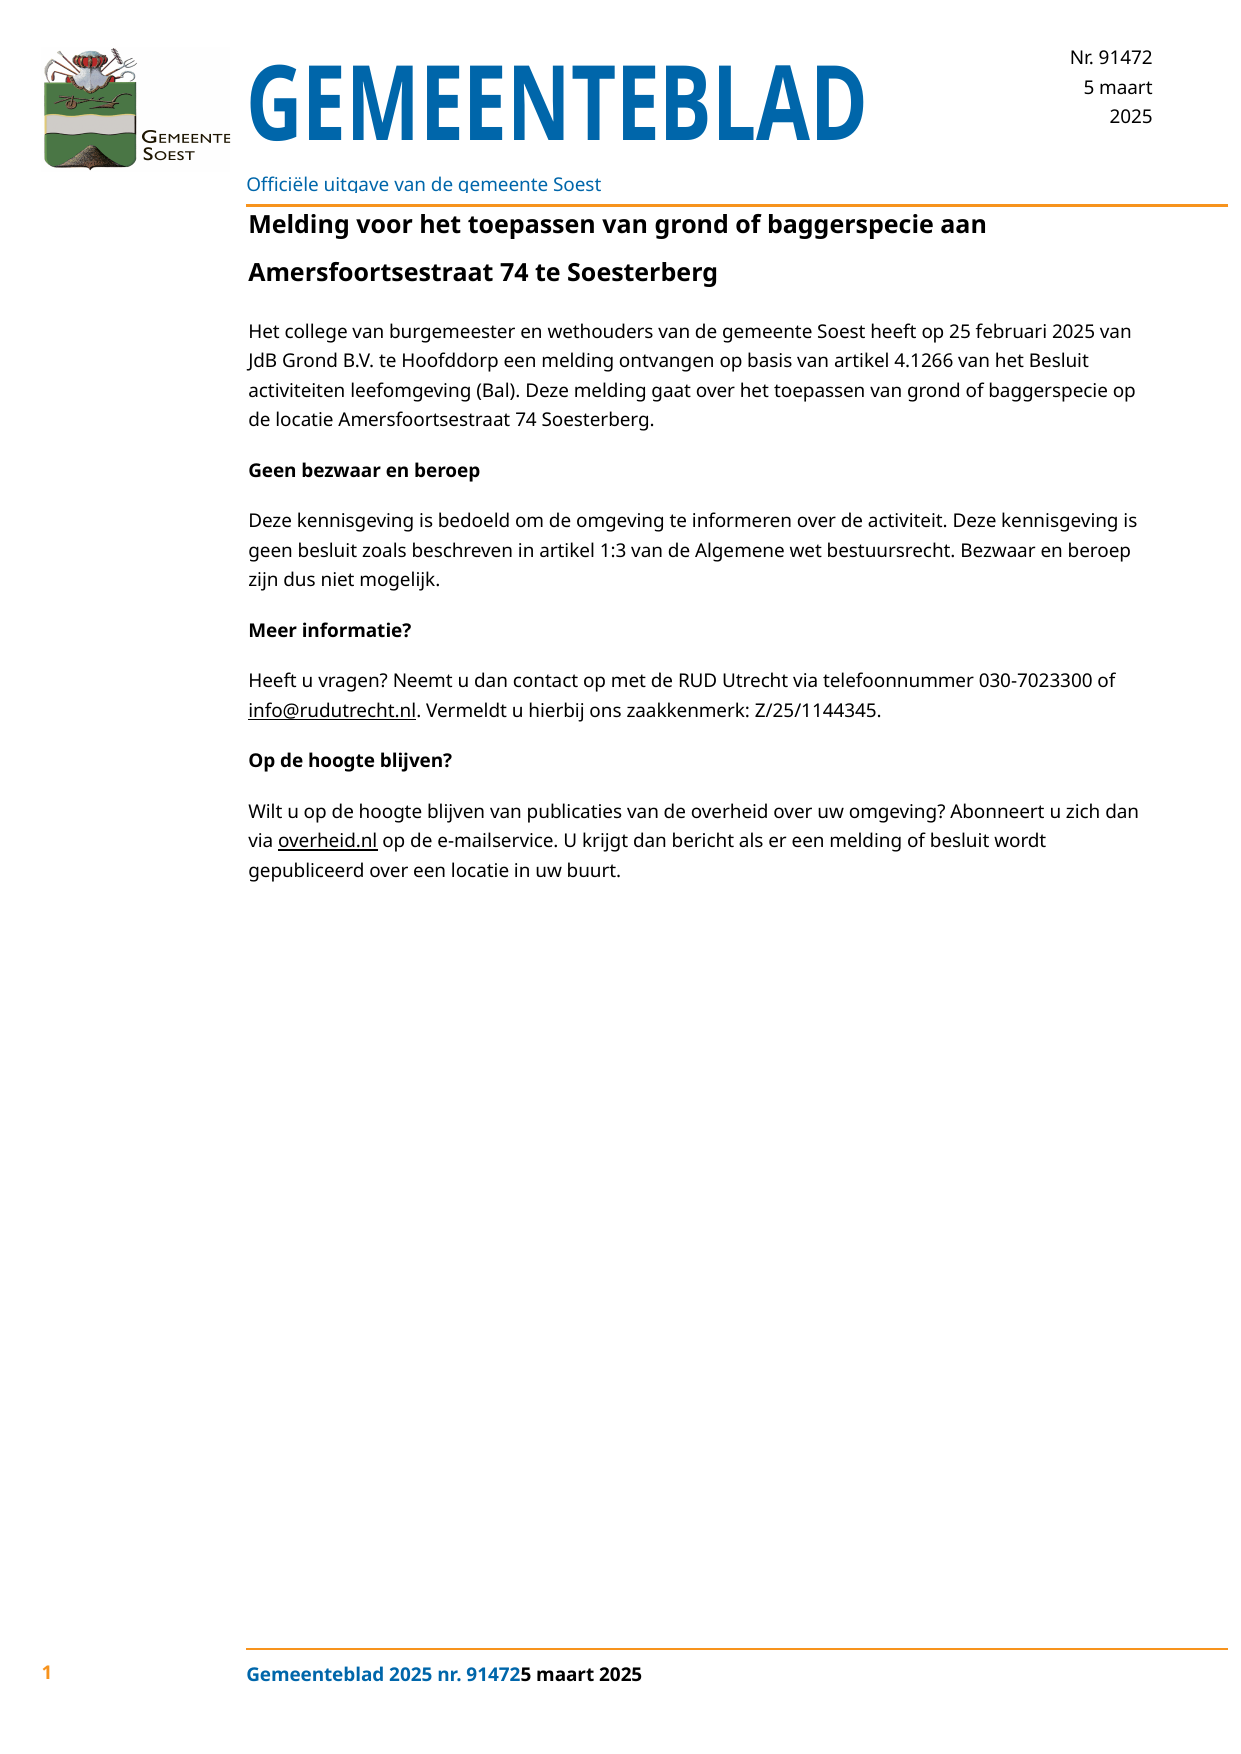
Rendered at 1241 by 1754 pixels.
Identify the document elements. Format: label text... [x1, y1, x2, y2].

picture [41, 47, 231, 172]
text Op de hoogte blijven? [248, 747, 1152, 773]
text Geen bezwaar en beroep [248, 457, 1152, 483]
text Wilt u op de hoogte blijven van publicaties van de overheid over uw omgeving? Abonneert u zich dan via overheid.nl op de e-mailservice. U krijgt dan bericht als er een melding of besluit wordt gepubliceerd over een locatie in uw buurt. [248, 798, 1152, 883]
text Melding voor het toepassen van grond of baggerspecie aan Amersfoortsestraat 74 te Soesterberg [248, 207, 1152, 288]
text Heeft u vragen? Neemt u dan contact op met de RUD Utrecht via telefoonnummer 030-7023300 of info@rudutrecht.nl. Vermeldt u hierbij ons zaakkenmerk: Z/25/1144345. [248, 667, 1152, 723]
text Meer informatie? [248, 617, 1152, 643]
text Het college van burgemeester en wethouders van de gemeente Soest heeft op 25 februari 2025 van JdB Grond B.V. te Hoofddorp een melding ontvangen op basis van artikel 4.1266 van het Besluit activiteiten leefomgeving (Bal). Deze melding gaat over het toepassen van grond of baggerspecie op de locatie Amersfoortsestraat 74 Soesterberg. [248, 318, 1152, 432]
text Deze kennisgeving is bedoeld om de omgeving te informeren over de activiteit. Deze kennisgeving is geen besluit zoals beschreven in artikel 1:3 van de Algemene wet bestuursrecht. Bezwaar en beroep zijn dus niet mogelijk. [248, 507, 1152, 592]
